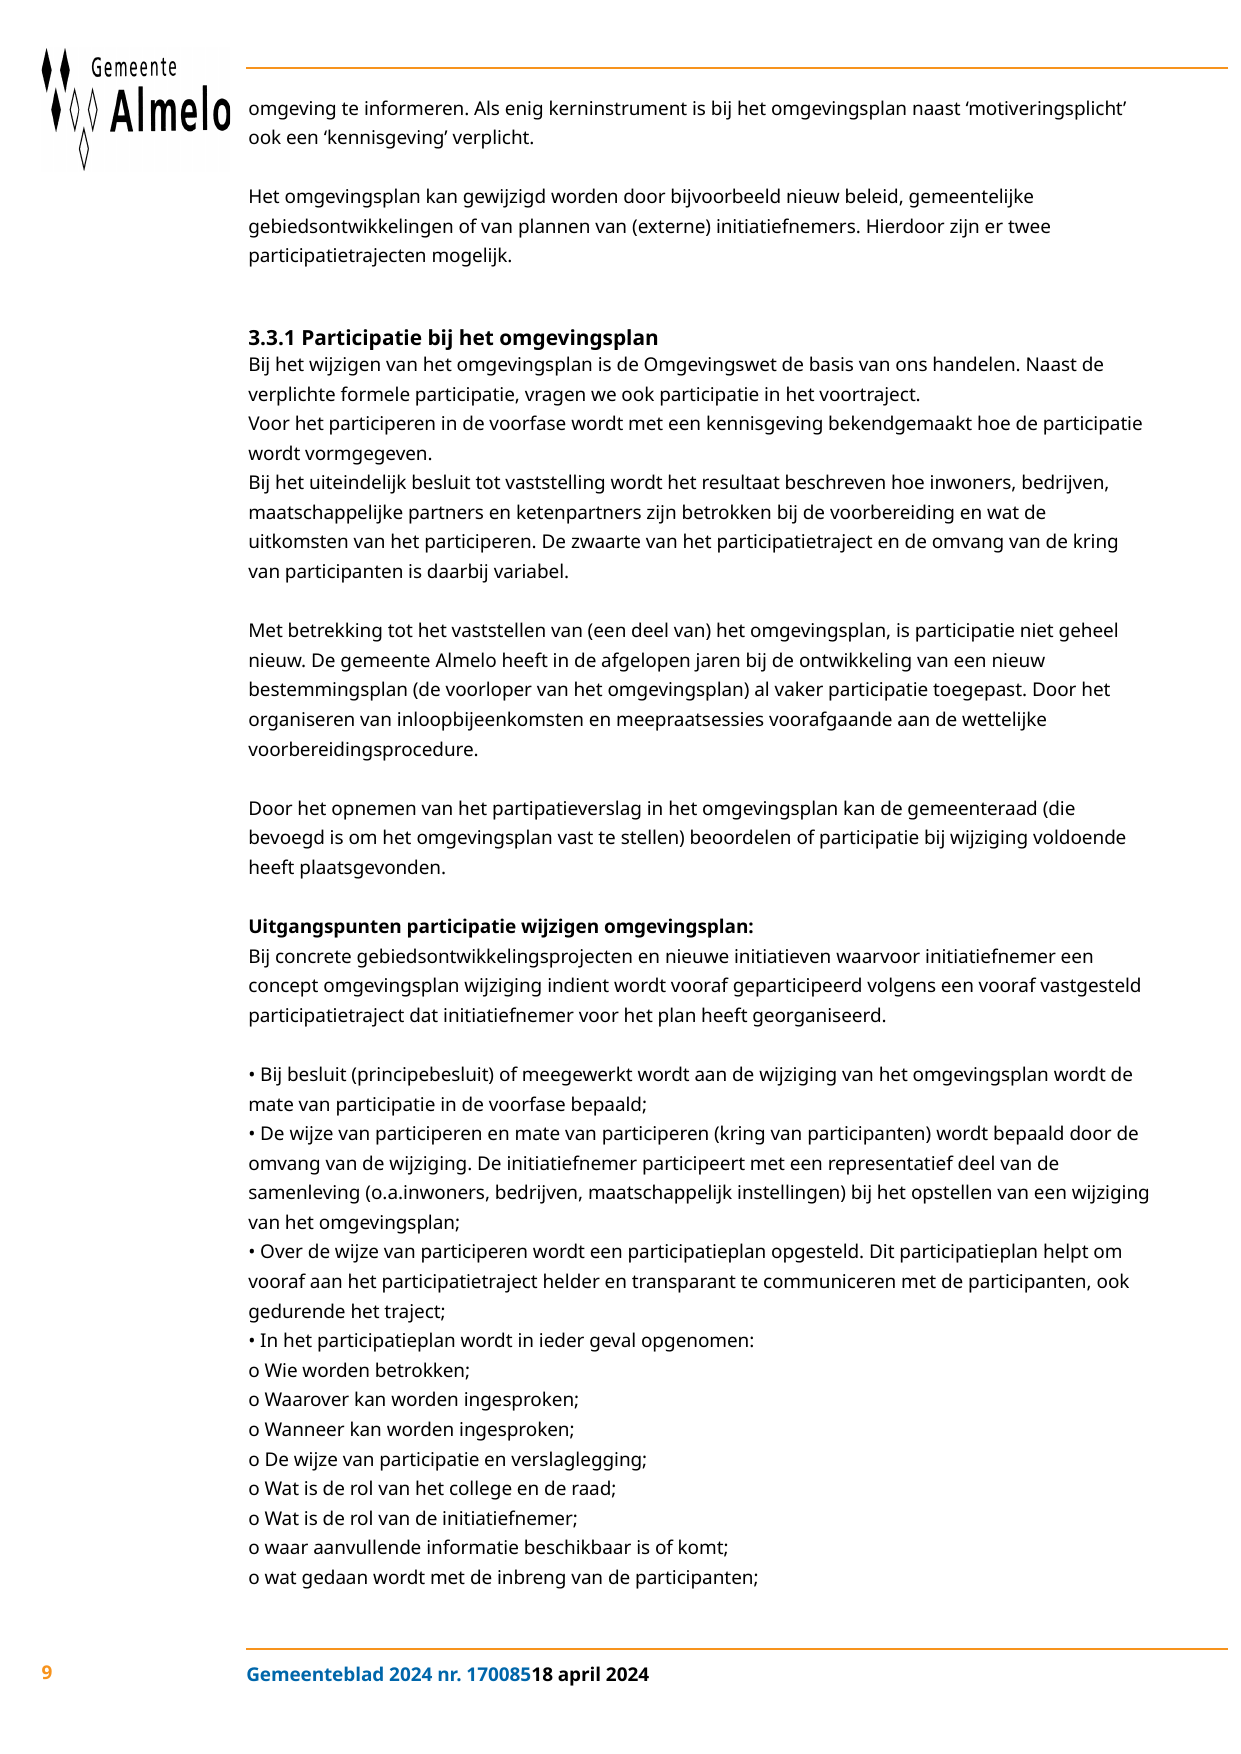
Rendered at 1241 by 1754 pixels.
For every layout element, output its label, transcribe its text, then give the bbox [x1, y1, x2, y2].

text • Over de wijze van participeren wordt een participatieplan opgesteld. Dit participatieplan helpt om vooraf aan het participatietraject helder en transparant te communiceren met de participanten, ook gedurende het traject; [248, 1239, 1152, 1323]
text Het omgevingsplan kan gewijzigd worden door bijvoorbeeld nieuw beleid, gemeentelijke gebiedsontwikkelingen of van plannen van (externe) initiatiefnemers. Hierdoor zijn er twee participatietrajecten mogelijk. [248, 183, 1152, 268]
text o Wie worden betrokken; [248, 1357, 1152, 1383]
text Door het opnemen van het partipatieverslag in het omgevingsplan kan de gemeenteraad (die bevoegd is om het omgevingsplan vast te stellen) beoordelen of participatie bij wijziging voldoende [248, 795, 1152, 850]
text o wat gedaan wordt met de inbreng van de participanten; [248, 1564, 1152, 1590]
text Uitgangspunten participatie wijzigen omgevingsplan: [248, 913, 1152, 939]
picture [41, 47, 231, 172]
text o waar aanvullende informatie beschikbaar is of komt; [248, 1534, 1152, 1560]
text o Waarover kan worden ingesproken; [248, 1387, 1152, 1412]
text • Bij besluit (principebesluit) of meegewerkt wordt aan de wijziging van het omgevingsplan wordt de mate van participatie in de voorfase bepaald; [248, 1061, 1152, 1116]
text Met betrekking tot het vaststellen van (een deel van) het omgevingsplan, is participatie niet geheel nieuw. De gemeente Almelo heeft in de afgelopen jaren bij de ontwikkeling van een nieuw bestemmingsplan (de voorloper van het omgevingsplan) al vaker participatie toegepast. Door het organiseren van inloopbijeenkomsten en meepraatsessies voorafgaande aan de wettelijke voorbereidingsprocedure. [248, 617, 1152, 761]
text heeft plaatsgevonden. [248, 854, 1152, 880]
text Bij het uiteindelijk besluit tot vaststelling wordt het resultaat beschreven hoe inwoners, bedrijven, maatschappelijke partners en ketenpartners zijn betrokken bij de voorbereiding en wat de uitkomsten van het participeren. De zwaarte van het participatietraject en de omvang van de kring van participanten is daarbij variabel. [248, 469, 1152, 584]
text Bij het wijzigen van het omgevingsplan is de Omgevingswet de basis van ons handelen. Naast de verplichte formele participatie, vragen we ook participatie in het voortraject. [248, 351, 1152, 406]
text omgeving te informeren. Als enig kerninstrument is bij het omgevingsplan naast ‘motiveringsplicht’ ook een ‘kennisgeving’ verplicht. [248, 95, 1152, 150]
text o Wat is de rol van de initiatiefnemer; [248, 1505, 1152, 1531]
text o Wat is de rol van het college en de raad; [248, 1475, 1152, 1501]
text o Wanneer kan worden ingesproken; [248, 1416, 1152, 1442]
text Voor het participeren in de voorfase wordt met een kennisgeving bekendgemaakt hoe de participatie wordt vormgegeven. [248, 410, 1152, 466]
text • In het participatieplan wordt in ieder geval opgenomen: [248, 1327, 1152, 1353]
text • De wijze van participeren en mate van participeren (kring van participanten) wordt bepaald door de omvang van de wijziging. De initiatiefnemer participeert met een representatief deel van de samenleving (o.a.inwoners, bedrijven, maatschappelijk instellingen) bij het opstellen van een wijziging van het omgevingsplan; [248, 1120, 1152, 1235]
text o De wijze van participatie en verslaglegging; [248, 1446, 1152, 1471]
text Bij concrete gebiedsontwikkelingsprojecten en nieuwe initiatieven waarvoor initiatiefnemer een concept omgevingsplan wijziging indient wordt vooraf geparticipeerd volgens een vooraf vastgesteld participatietraject dat initiatiefnemer voor het plan heeft georganiseerd. [248, 943, 1152, 1028]
text 3.3.1 Participatie bij het omgevingsplan [248, 323, 1152, 351]
